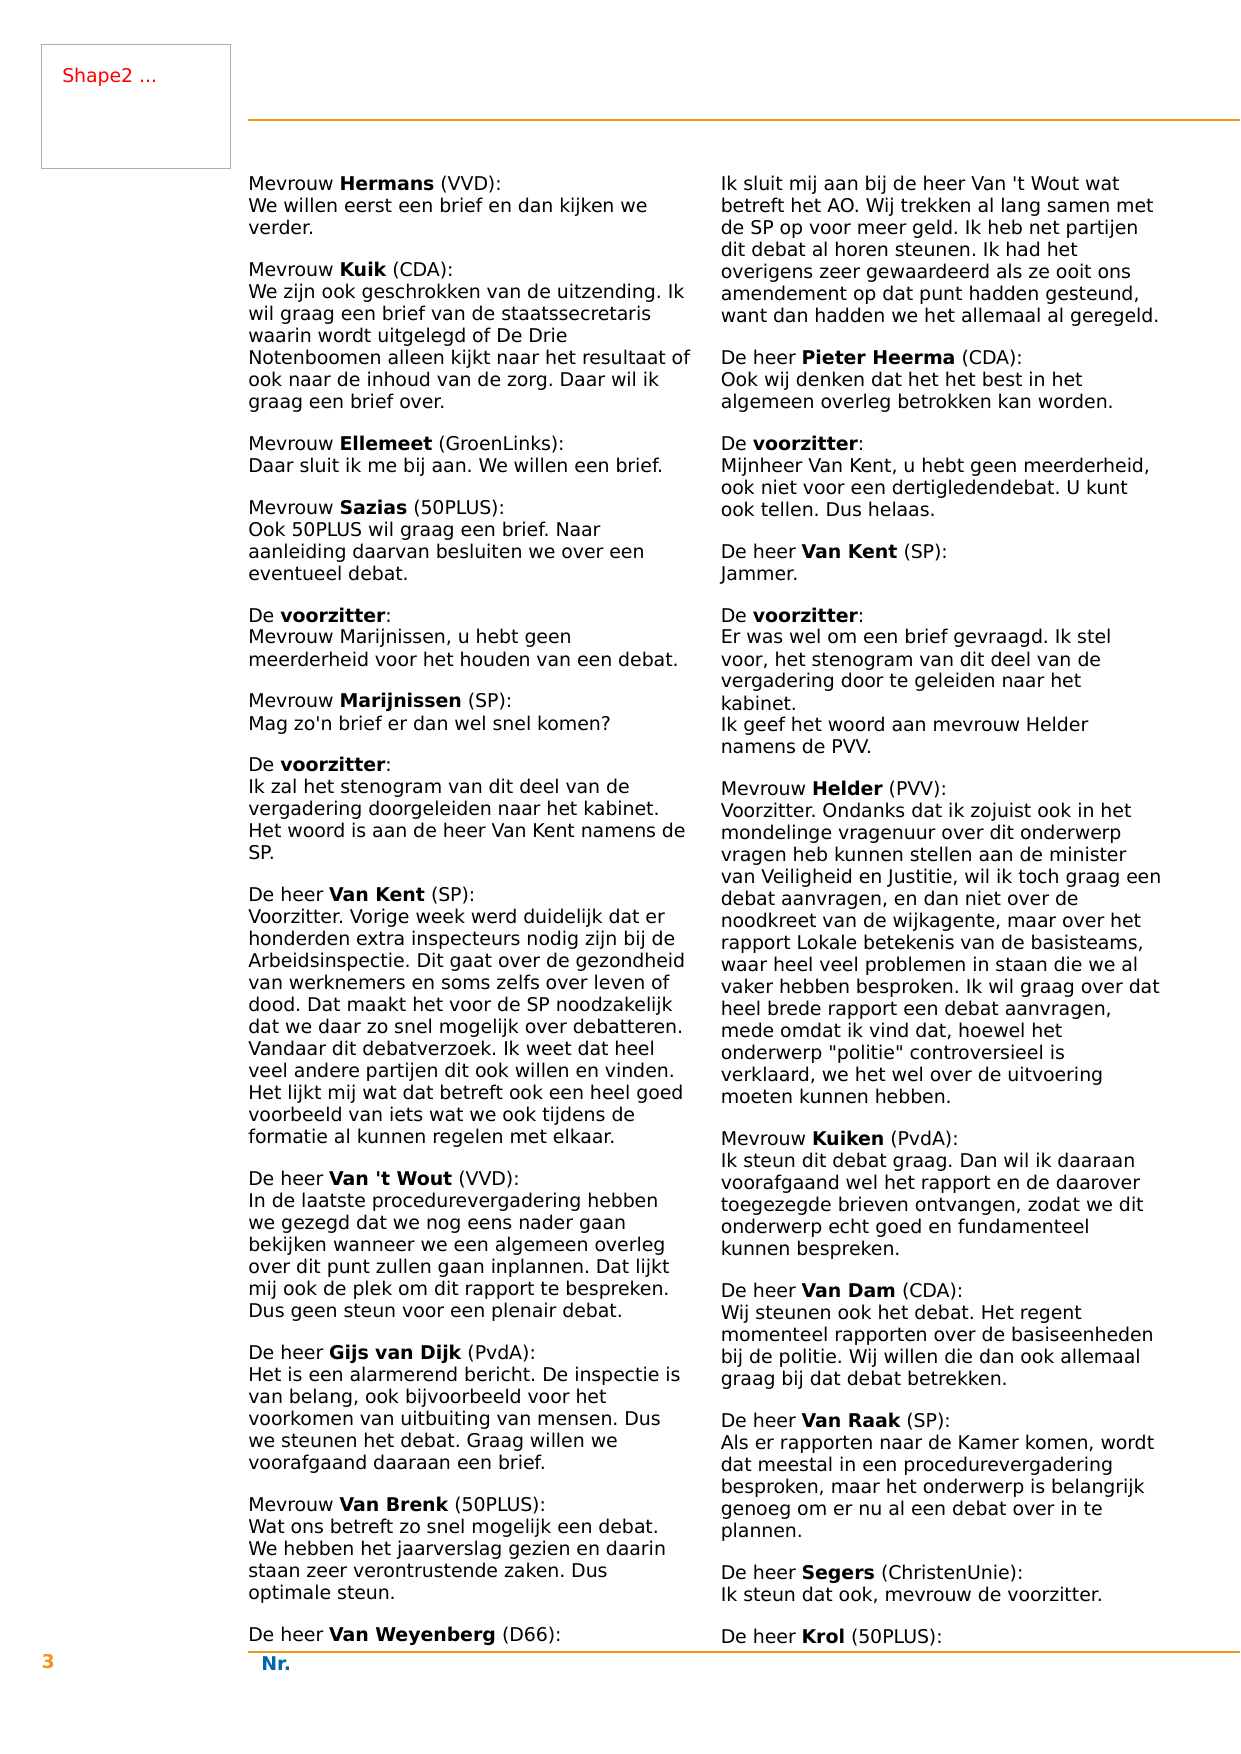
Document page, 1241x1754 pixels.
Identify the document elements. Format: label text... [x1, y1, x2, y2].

text Er was wel om een brief gevraagd. Ik stel voor, het stenogram van dit deel van de vergadering door te geleiden naar het kabinet. [721, 626, 1163, 714]
text De heer Van Kent (SP): [721, 541, 1163, 562]
text De heer Gijs van Dijk (PvdA): [248, 1342, 691, 1364]
text Mevrouw Marijnissen (SP): [248, 690, 691, 712]
text Wat ons betreft zo snel mogelijk een debat. We hebben het jaarverslag gezien en daarin staan zeer verontrustende zaken. Dus optimale steun. [248, 1516, 691, 1604]
text De heer Van Dam (CDA): [721, 1280, 1163, 1302]
text Als er rapporten naar de Kamer komen, wordt dat meestal in een procedurevergadering besproken, maar het onderwerp is belangrijk genoeg om er nu al een debat over in te plannen. [721, 1432, 1163, 1542]
text Mevrouw Helder (PVV): [721, 778, 1163, 800]
text Daar sluit ik me bij aan. We willen een brief. [248, 454, 691, 477]
text De voorzitter: [248, 604, 691, 626]
text Ik steun dat ook, mevrouw de voorzitter. [721, 1584, 1163, 1606]
text Wij steunen ook het debat. Het regent momenteel rapporten over de basiseenheden bij de politie. Wij willen die dan ook allemaal graag bij dat debat betrekken. [721, 1302, 1163, 1390]
text Ik sluit mij aan bij de heer Van 't Wout wat betreft het AO. Wij trekken al lang samen met de SP op voor meer geld. Ik heb net partijen dit debat al horen steunen. Ik had het overigens zeer gewaardeerd als ze ooit ons amendement op dat punt hadden gesteund, want dan hadden we het allemaal al geregeld. [721, 173, 1163, 327]
text De heer Van Raak (SP): [721, 1410, 1163, 1432]
text De heer Pieter Heerma (CDA): [721, 347, 1163, 369]
text Ik zal het stenogram van dit deel van de vergadering doorgeleiden naar het kabinet. [248, 776, 691, 820]
text De voorzitter: [721, 433, 1163, 454]
text De heer Segers (ChristenUnie): [721, 1562, 1163, 1584]
text In de laatste procedurevergadering hebben we gezegd dat we nog eens nader gaan bekijken wanneer we een algemeen overleg over dit punt zullen gaan inplannen. Dat lijkt mij ook de plek om dit rapport te bespreken. Dus geen steun voor een plenair debat. [248, 1190, 691, 1322]
text Mag zo'n brief er dan wel snel komen? [248, 712, 691, 734]
text De voorzitter: [721, 604, 1163, 626]
text Mevrouw Marijnissen, u hebt geen meerderheid voor het houden van een debat. [248, 626, 691, 670]
text Voorzitter. Ondanks dat ik zojuist ook in het mondelinge vragenuur over dit onderwerp vragen heb kunnen stellen aan de minister van Veiligheid en Justitie, wil ik toch graag een debat aanvragen, en dan niet over de noodkreet van de wijkagente, maar over het rapport Lokale betekenis van de basisteams, waar heel veel problemen in staan die we al vaker hebben besproken. Ik wil graag over dat heel brede rapport een debat aanvragen, mede omdat ik vind dat, hoewel het onderwerp "politie" controversieel is verklaard, we het wel over de uitvoering moeten kunnen hebben. [721, 800, 1163, 1108]
text Mevrouw Kuik (CDA): [248, 259, 691, 281]
text De heer Krol (50PLUS): [721, 1626, 1163, 1648]
text Mevrouw Sazias (50PLUS): [248, 497, 691, 518]
text De heer Van Kent (SP): [248, 884, 691, 906]
text De voorzitter: [248, 754, 691, 776]
text We willen eerst een brief en dan kijken we verder. [248, 195, 691, 239]
text Het is een alarmerend bericht. De inspectie is van belang, ook bijvoorbeeld voor het voorkomen van uitbuiting van mensen. Dus we steunen het debat. Graag willen we voorafgaand daaraan een brief. [248, 1364, 691, 1474]
text Jammer. [721, 562, 1163, 584]
text Mevrouw Kuiken (PvdA): [721, 1128, 1163, 1150]
text Mevrouw Hermans (VVD): [248, 173, 691, 195]
text Mevrouw Ellemeet (GroenLinks): [248, 433, 691, 454]
text Voorzitter. Vorige week werd duidelijk dat er honderden extra inspecteurs nodig zijn bij de Arbeidsinspectie. Dit gaat over de gezondheid van werknemers en soms zelfs over leven of dood. Dat maakt het voor de SP noodzakelijk dat we daar zo snel mogelijk over debatteren. Vandaar dit debatverzoek. Ik weet dat heel veel andere partijen dit ook willen en vinden. Het lijkt mij wat dat betreft ook een heel goed voorbeeld van iets wat we ook tijdens de formatie al kunnen regelen met elkaar. [248, 906, 691, 1148]
text Mevrouw Van Brenk (50PLUS): [248, 1494, 691, 1516]
text Ik geef het woord aan mevrouw Helder namens de PVV. [721, 714, 1163, 758]
text Mijnheer Van Kent, u hebt geen meerderheid, ook niet voor een dertigledendebat. U kunt ook tellen. Dus helaas. [721, 454, 1163, 521]
text We zijn ook geschrokken van de uitzending. Ik wil graag een brief van de staatssecretaris waarin wordt uitgelegd of De Drie Notenboomen alleen kijkt naar het resultaat of ook naar de inhoud van de zorg. Daar wil ik graag een brief over. [248, 281, 691, 413]
text Ook 50PLUS wil graag een brief. Naar aanleiding daarvan besluiten we over een eventueel debat. [248, 518, 691, 584]
text De heer Van Weyenberg (D66): [248, 1624, 691, 1646]
text Het woord is aan de heer Van Kent namens de SP. [248, 820, 691, 864]
text De heer Van 't Wout (VVD): [248, 1168, 691, 1190]
text Ook wij denken dat het het best in het algemeen overleg betrokken kan worden. [721, 369, 1163, 413]
text Ik steun dit debat graag. Dan wil ik daaraan voorafgaand wel het rapport en de daarover toegezegde brieven ontvangen, zodat we dit onderwerp echt goed en fundamenteel kunnen bespreken. [721, 1150, 1163, 1260]
